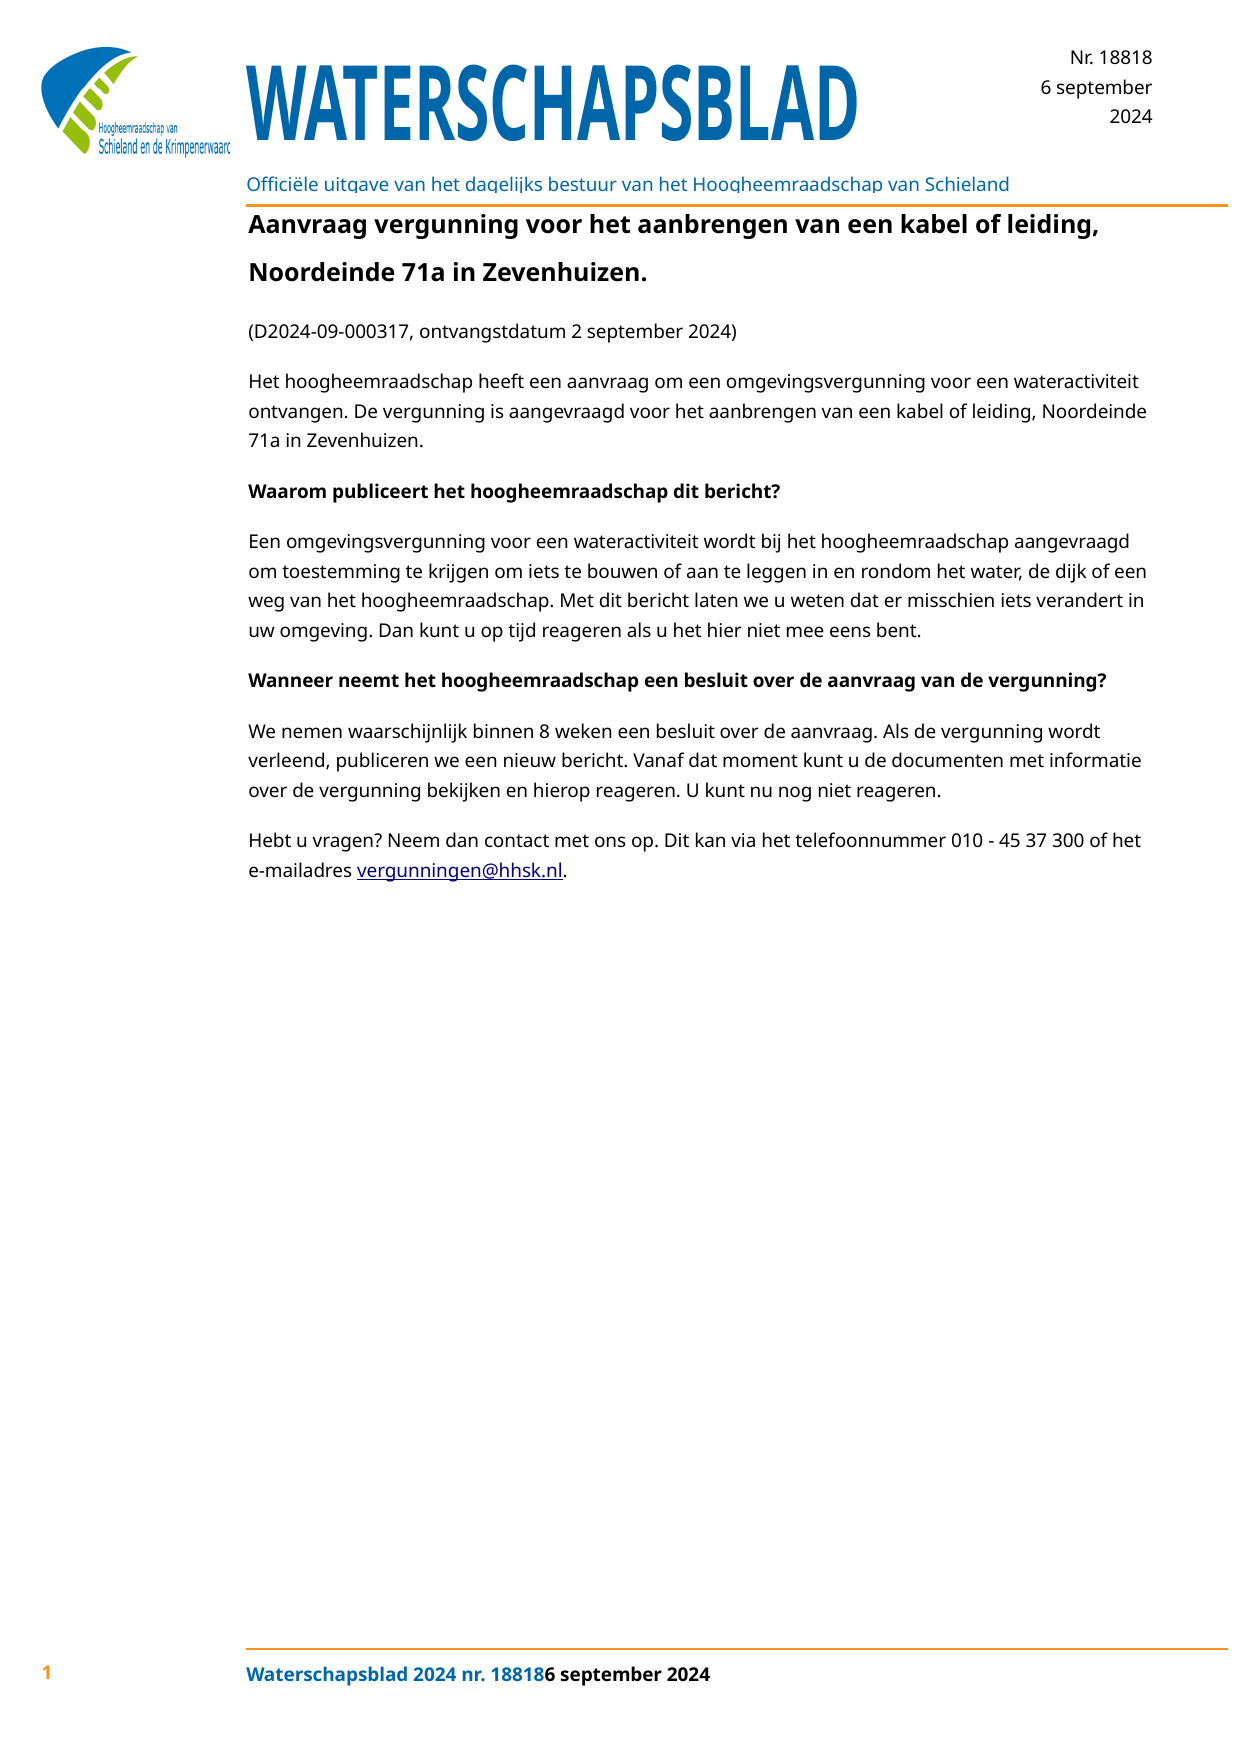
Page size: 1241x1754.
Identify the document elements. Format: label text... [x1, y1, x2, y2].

text Wanneer neemt het hoogheemraadschap een besluit over de aanvraag van de vergunning? [248, 667, 1152, 693]
text Het hoogheemraadschap heeft een aanvraag om een omgevingsvergunning voor een wateractiviteit ontvangen. De vergunning is aangevraagd voor het aanbrengen van een kabel of leiding, Noordeinde 71a in Zevenhuizen. [248, 368, 1152, 453]
text (D2024-09-000317, ontvangstdatum 2 september 2024) [248, 318, 1152, 344]
text Waarom publiceert het hoogheemraadschap dit bericht? [248, 478, 1152, 504]
text Een omgevingsvergunning voor een wateractiviteit wordt bij het hoogheemraadschap aangevraagd om toestemming te krijgen om iets te bouwen of aan te leggen in en rondom het water, de dijk of een weg van het hoogheemraadschap. Met dit bericht laten we u weten dat er misschien iets verandert in uw omgeving. Dan kunt u op tijd reageren als u het hier niet mee eens bent. [248, 528, 1152, 643]
text We nemen waarschijnlijk binnen 8 weken een besluit over de aanvraag. Als de vergunning wordt verleend, publiceren we een nieuw bericht. Vanaf dat moment kunt u de documenten met informatie over de vergunning bekijken en hierop reageren. U kunt nu nog niet reageren. [248, 718, 1152, 803]
text Hebt u vragen? Neem dan contact met ons op. Dit kan via het telefoonnummer 010 - 45 37 300 of het e-mailadres vergunningen@hhsk.nl. [248, 827, 1152, 883]
text Aanvraag vergunning voor het aanbrengen van een kabel of leiding, Noordeinde 71a in Zevenhuizen. [248, 207, 1152, 288]
picture [41, 47, 231, 172]
